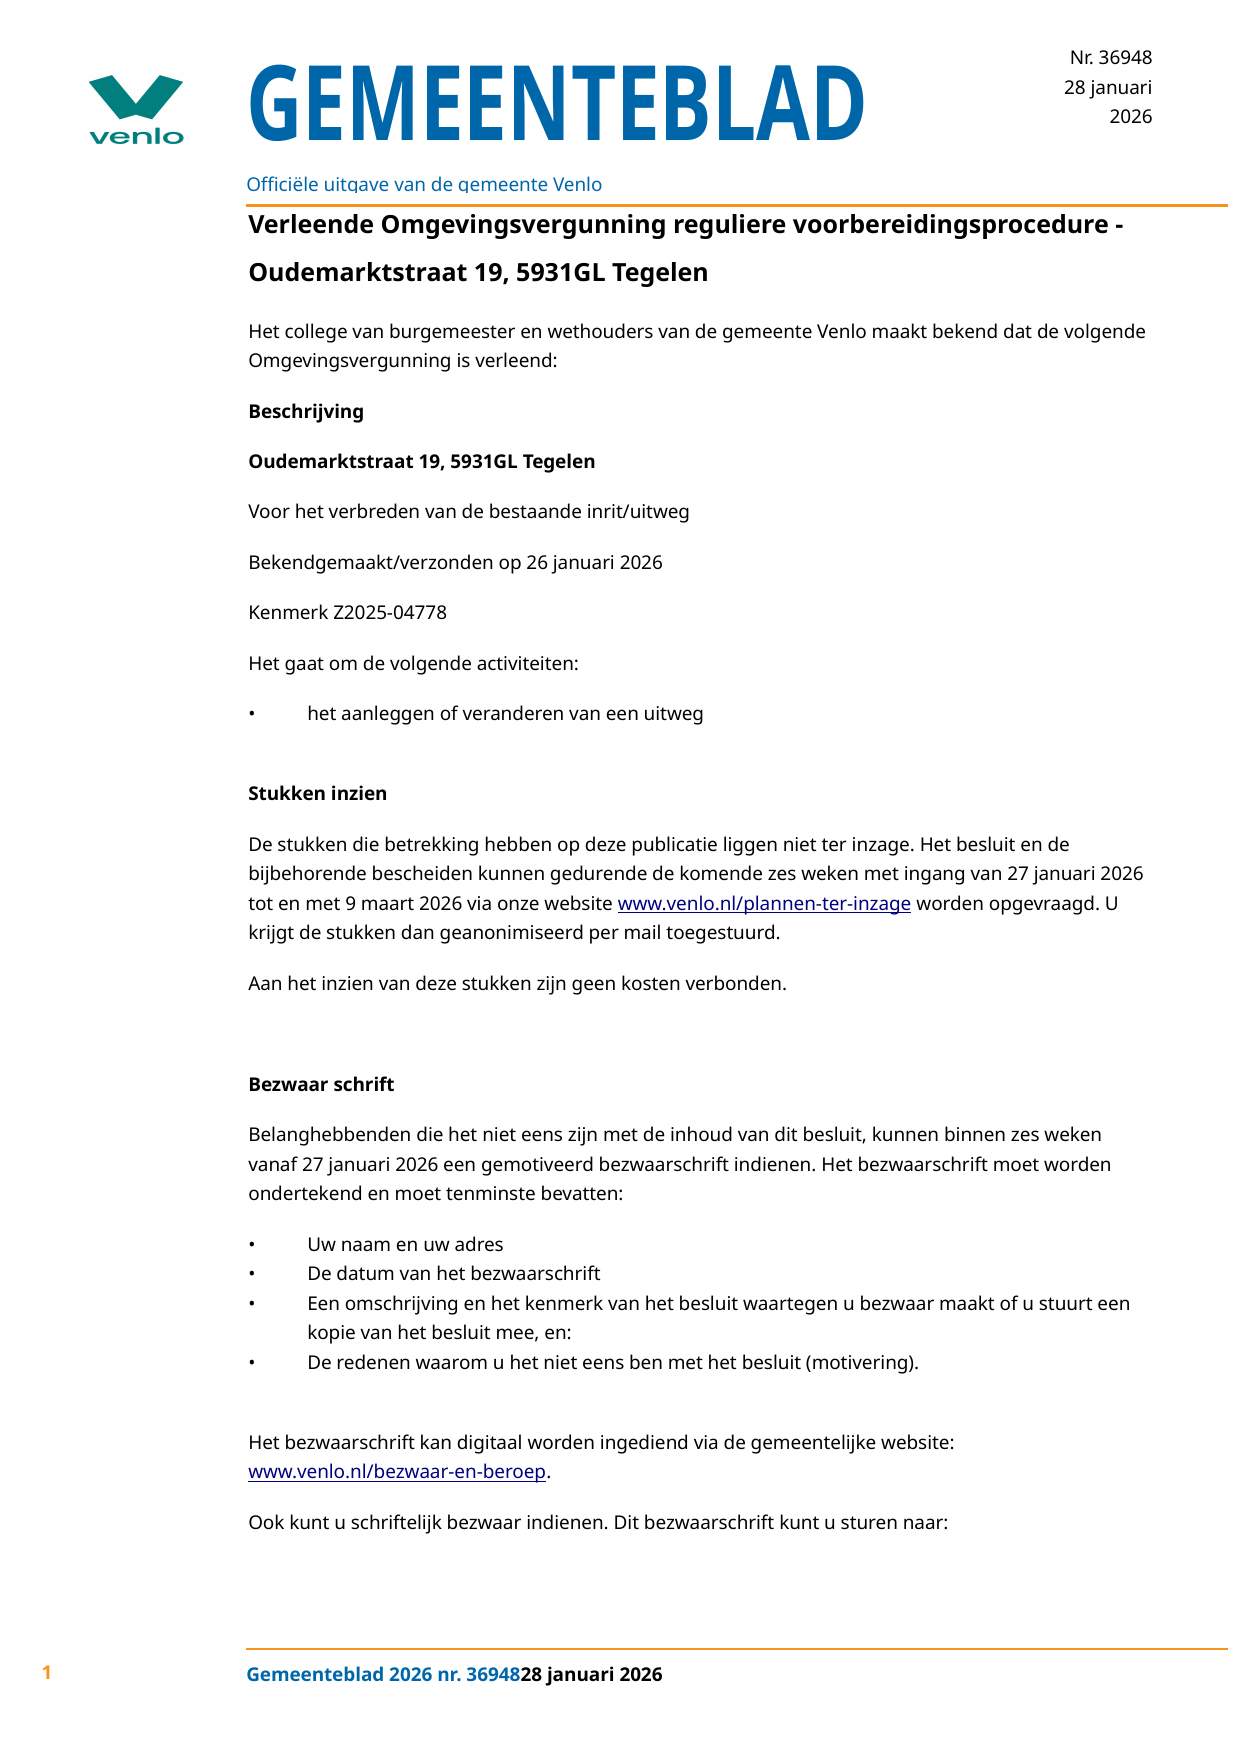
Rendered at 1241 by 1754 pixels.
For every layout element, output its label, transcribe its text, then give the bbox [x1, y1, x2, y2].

text Bekendgemaakt/verzonden op 26 januari 2026 [248, 549, 1152, 575]
text Verleende Omgevingsvergunning reguliere voorbereidingsprocedure - Oudemarktstraat 19, 5931GL Tegelen [248, 207, 1152, 288]
picture [41, 47, 231, 172]
text Bezwaar schrift [248, 1071, 1152, 1097]
list De redenen waarom u het niet eens ben met het besluit (motivering). [248, 1349, 1152, 1375]
text Aan het inzien van deze stukken zijn geen kosten verbonden. [248, 970, 1152, 996]
text Het gaat om de volgende activiteiten: [248, 650, 1152, 676]
text Voor het verbreden van de bestaande inrit/uitweg [248, 499, 1152, 524]
list het aanleggen of veranderen van een uitweg [248, 700, 1152, 726]
text Oudemarktstraat 19, 5931GL Tegelen [248, 448, 1152, 474]
text Het college van burgemeester en wethouders van de gemeente Venlo maakt bekend dat de volgende Omgevingsvergunning is verleend: [248, 318, 1152, 373]
text Stukken inzien [248, 780, 1152, 806]
list Een omschrijving en het kenmerk van het besluit waartegen u bezwaar maakt of u stuurt een kopie van het besluit mee, en: [248, 1290, 1152, 1345]
text Belanghebbenden die het niet eens zijn met de inhoud van dit besluit, kunnen binnen zes weken vanaf 27 januari 2026 een gemotiveerd bezwaarschrift indienen. Het bezwaarschrift moet worden ondertekend en moet tenminste bevatten: [248, 1121, 1152, 1206]
list Uw naam en uw adres [248, 1231, 1152, 1257]
text Beschrijving [248, 398, 1152, 424]
text Ook kunt u schriftelijk bezwaar indienen. Dit bezwaarschrift kunt u sturen naar: [248, 1509, 1152, 1535]
list De datum van het bezwaarschrift [248, 1260, 1152, 1286]
text De stukken die betrekking hebben op deze publicatie liggen niet ter inzage. Het besluit en de bijbehorende bescheiden kunnen gedurende de komende zes weken met ingang van 27 januari 2026 tot en met 9 maart 2026 via onze website www.venlo.nl/plannen-ter-inzage worden opgevraagd. U krijgt de stukken dan geanonimiseerd per mail toegestuurd. [248, 831, 1152, 945]
text Het bezwaarschrift kan digitaal worden ingediend via de gemeentelijke website: www.venlo.nl/bezwaar-en-beroep. [248, 1429, 1152, 1484]
text Kenmerk Z2025-04778 [248, 599, 1152, 625]
